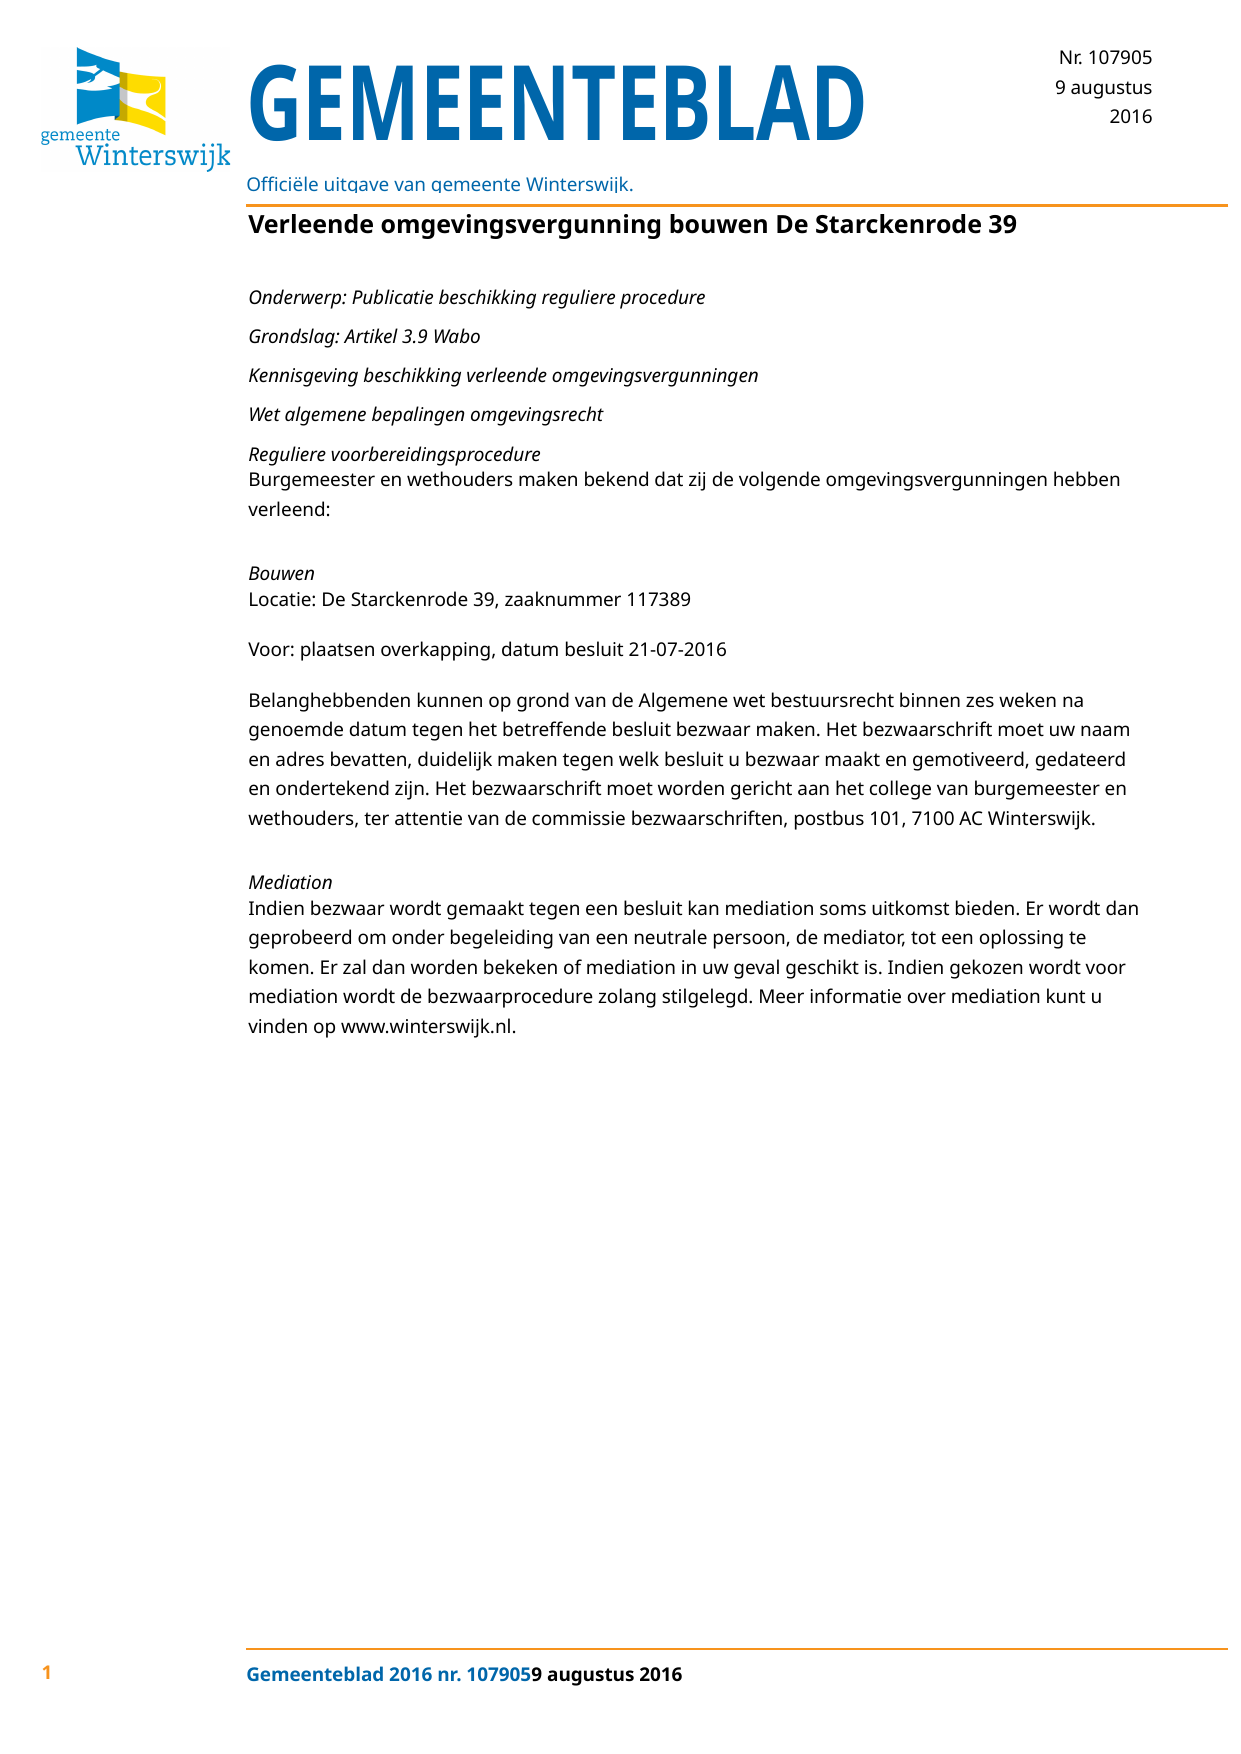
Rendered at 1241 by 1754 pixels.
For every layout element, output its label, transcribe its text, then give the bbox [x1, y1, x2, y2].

text Kennisgeving beschikking verleende omgevingsvergunningen [248, 362, 1152, 388]
picture [41, 47, 231, 172]
text Grondslag: Artikel 3.9 Wabo [248, 323, 1152, 349]
text Voor: plaatsen overkapping, datum besluit 21-07-2016 [248, 636, 1152, 662]
text Locatie: De Starckenrode 39, zaaknummer 117389 [248, 586, 1152, 612]
text Onderwerp: Publicatie beschikking reguliere procedure [248, 284, 1152, 309]
text Reguliere voorbereidingsprocedure [248, 441, 1152, 467]
text Verleende omgevingsvergunning bouwen De Starckenrode 39 [248, 207, 1152, 241]
text Mediation [248, 869, 1152, 895]
text Indien bezwaar wordt gemaakt tegen een besluit kan mediation soms uitkomst bieden. Er wordt dan geprobeerd om onder begeleiding van een neutrale persoon, de mediator, tot een oplossing te komen. Er zal dan worden bekeken of mediation in uw geval geschikt is. Indien gekozen wordt voor mediation wordt de bezwaarprocedure zolang stilgelegd. Meer informatie over mediation kunt u vinden op www.winterswijk.nl. [248, 895, 1152, 1039]
text Burgemeester en wethouders maken bekend dat zij de volgende omgevingsvergunningen hebben verleend: [248, 467, 1152, 522]
picture [225, 153, 231, 162]
text Wet algemene bepalingen omgevingsrecht [248, 402, 1152, 427]
text Belanghebbenden kunnen op grond van de Algemene wet bestuursrecht binnen zes weken na genoemde datum tegen het betreffende besluit bezwaar maken. Het bezwaarschrift moet uw naam en adres bevatten, duidelijk maken tegen welk besluit u bezwaar maakt en gemotiveerd, gedateerd en ondertekend zijn. Het bezwaarschrift moet worden gericht aan het college van burgemeester en wethouders, ter attentie van de commissie bezwaarschriften, postbus 101, 7100 AC Winterswijk. [248, 687, 1152, 831]
text Bouwen [248, 560, 1152, 586]
